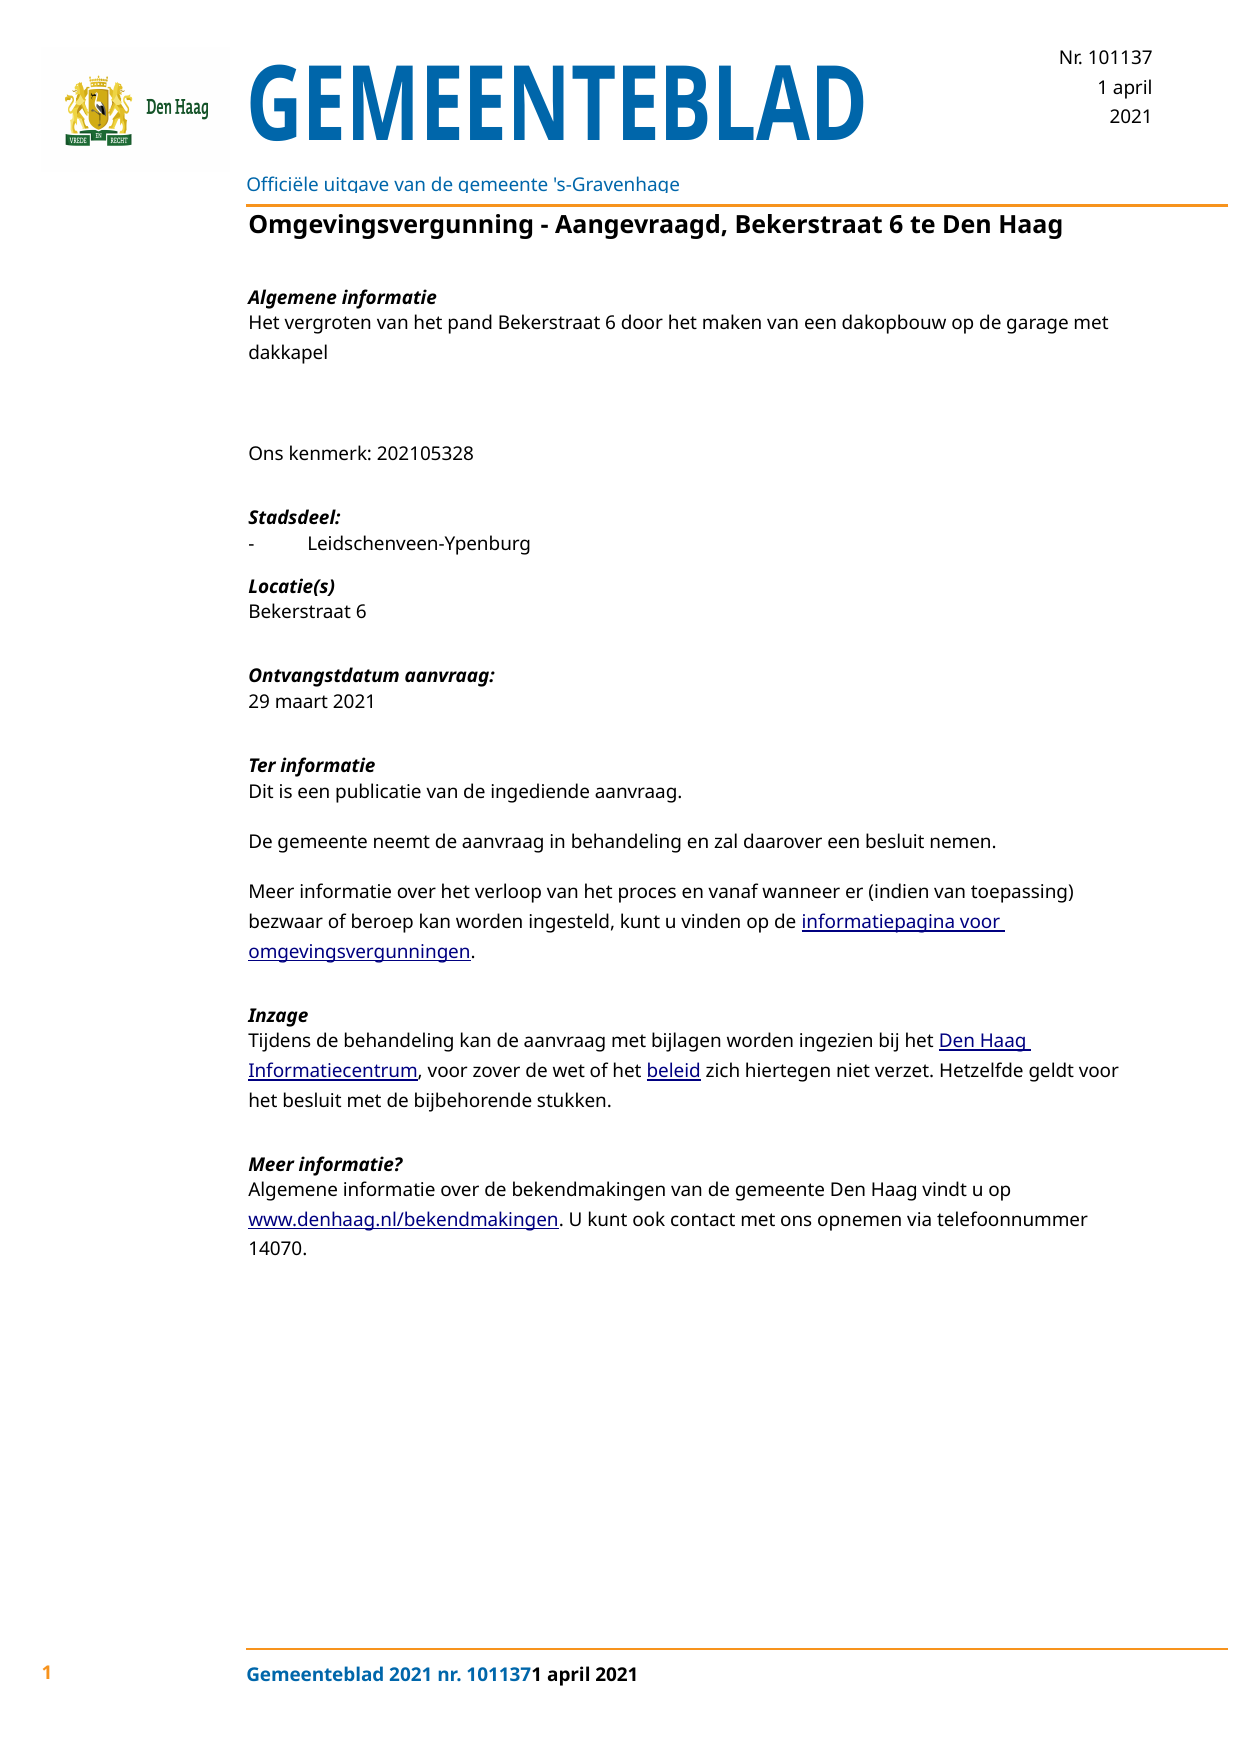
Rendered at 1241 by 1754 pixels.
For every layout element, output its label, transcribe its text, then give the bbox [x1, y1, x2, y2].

text Dit is een publicatie van de ingediende aanvraag. [248, 778, 1152, 804]
text Ontvangstdatum aanvraag: [248, 662, 1152, 688]
text Ons kenmerk: 202105328 [248, 440, 1152, 466]
list Leidschenveen-Ypenburg [248, 530, 1152, 555]
text Omgevingsvergunning - Aangevraagd, Bekerstraat 6 te Den Haag [248, 207, 1152, 241]
text De gemeente neemt de aanvraag in behandeling en zal daarover een besluit nemen. [248, 828, 1152, 854]
text Locatie(s) [248, 573, 1152, 598]
text Algemene informatie over de bekendmakingen van de gemeente Den Haag vindt u op www.denhaag.nl/bekendmakingen. U kunt ook contact met ons opnemen via telefoonnummer 14070. [248, 1176, 1152, 1261]
text Meer informatie over het verloop van het proces en vanaf wanneer er (indien van toepassing) bezwaar of beroep kan worden ingesteld, kunt u vinden op de informatiepagina voor omgevingsvergunningen. [248, 879, 1152, 964]
text Inzage [248, 1002, 1152, 1028]
text Stadsdeel: [248, 504, 1152, 530]
text Bekerstraat 6 [248, 598, 1152, 624]
text Tijdens de behandeling kan de aanvraag met bijlagen worden ingezien bij het Den Haag Informatiecentrum, voor zover de wet of het beleid zich hiertegen niet verzet. Hetzelfde geldt voor het besluit met de bijbehorende stukken. [248, 1028, 1152, 1112]
text Het vergroten van het pand Bekerstraat 6 door het maken van een dakopbouw op de garage met dakkapel [248, 309, 1152, 365]
picture [41, 47, 231, 172]
text 29 maart 2021 [248, 688, 1152, 714]
text Ter informatie [248, 752, 1152, 778]
text Meer informatie? [248, 1151, 1152, 1176]
text Algemene informatie [248, 284, 1152, 309]
